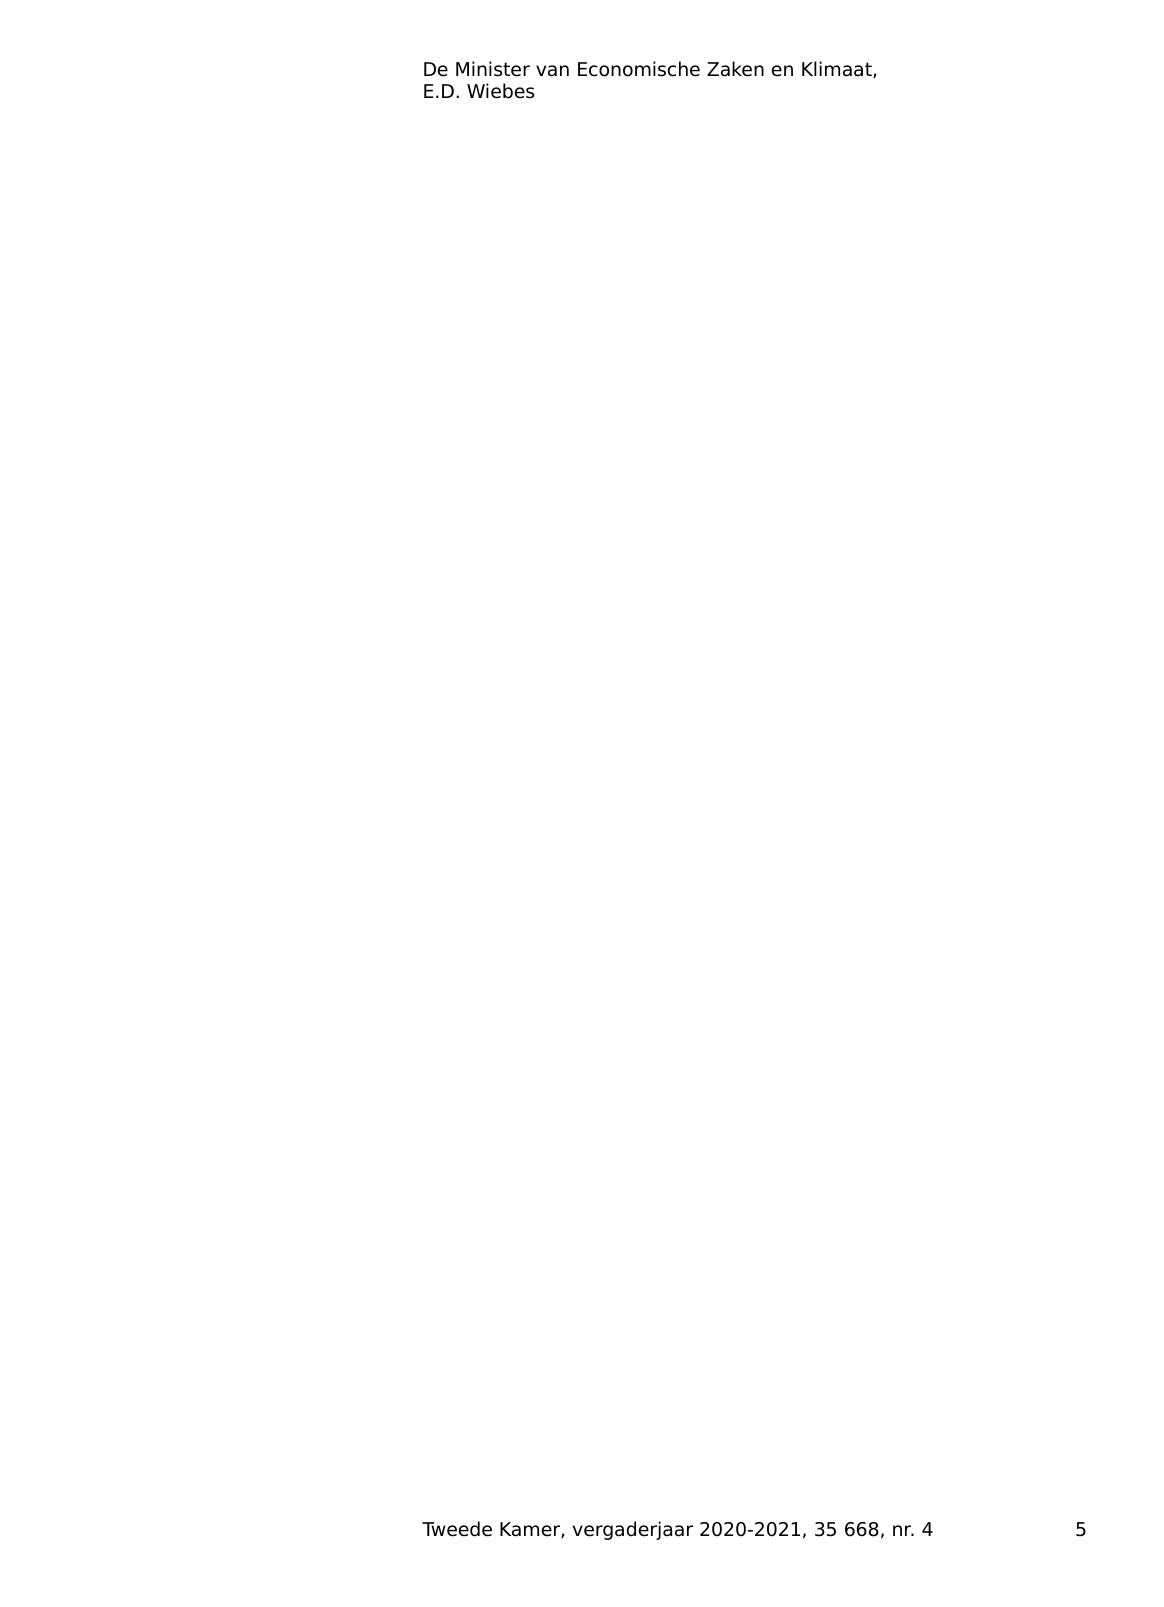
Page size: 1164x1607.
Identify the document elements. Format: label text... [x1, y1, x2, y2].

text De Minister van Economische Zaken en Klimaat, E.D. Wiebes [422, 59, 1087, 103]
